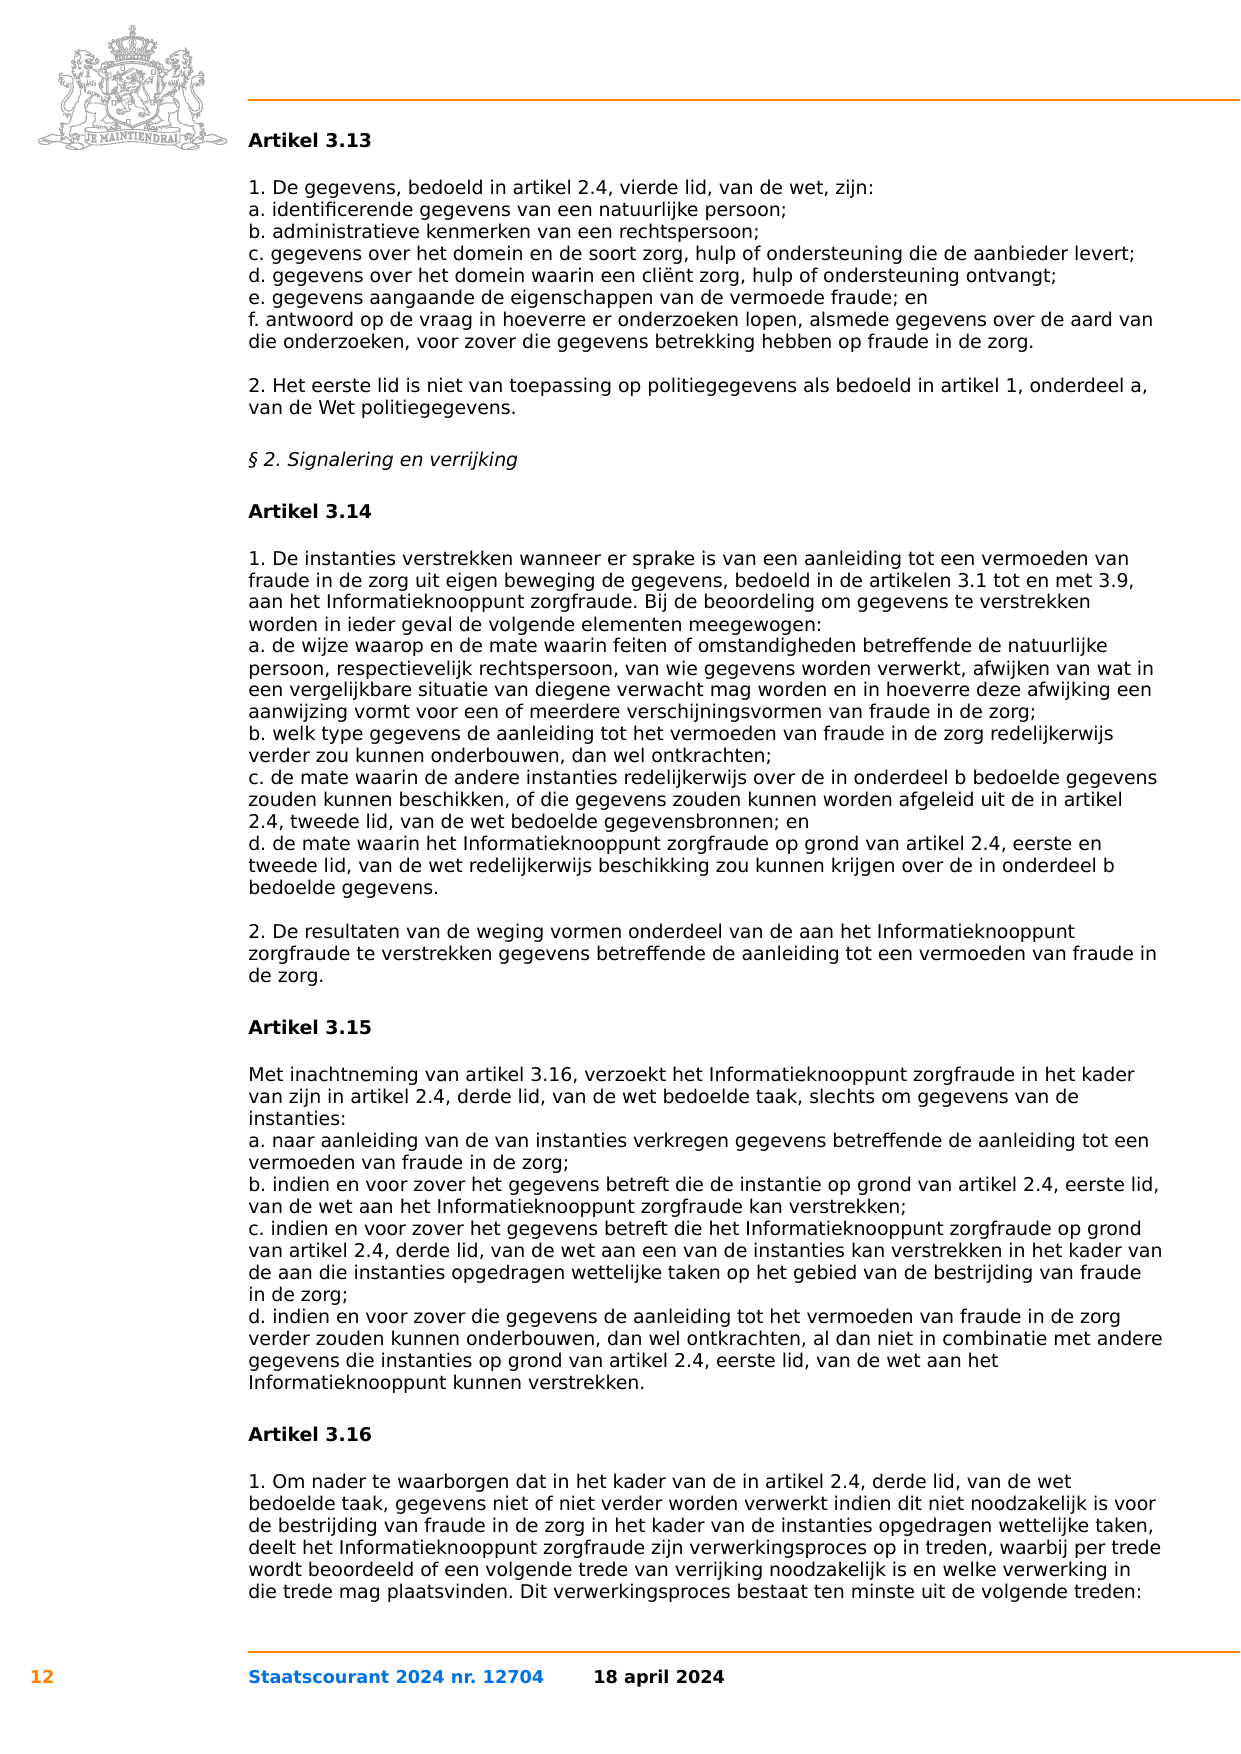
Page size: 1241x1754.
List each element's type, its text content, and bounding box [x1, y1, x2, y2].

subtitle Artikel 3.14 [248, 501, 1163, 522]
text a. naar aanleiding van de van instanties verkregen gegevens betreffende de aanleiding tot een vermoeden van fraude in de zorg; [248, 1130, 1163, 1174]
text d. de mate waarin het Informatieknooppunt zorgfraude op grond van artikel 2.4, eerste en tweede lid, van de wet redelijkerwijs beschikking zou kunnen krijgen over de in onderdeel b bedoelde gegevens. [248, 833, 1163, 899]
text 2. De resultaten van de weging vormen onderdeel van de aan het Informatieknooppunt zorgfraude te verstrekken gegevens betreffende de aanleiding tot een vermoeden van fraude in de zorg. [248, 921, 1163, 987]
text d. indien en voor zover die gegevens de aanleiding tot het vermoeden van fraude in de zorg verder zouden kunnen onderbouwen, dan wel ontkrachten, al dan niet in combinatie met andere gegevens die instanties op grond van artikel 2.4, eerste lid, van de wet aan het Informatieknooppunt kunnen verstrekken. [248, 1306, 1163, 1394]
text 1. Om nader te waarborgen dat in het kader van de in artikel 2.4, derde lid, van de wet bedoelde taak, gegevens niet of niet verder worden verwerkt indien dit niet noodzakelijk is voor de bestrijding van fraude in de zorg in het kader van de instanties opgedragen wettelijke taken, deelt het Informatieknooppunt zorgfraude zijn verwerkingsproces op in treden, waarbij per trede wordt beoordeeld of een volgende trede van verrijking noodzakelijk is en welke verwerking in die trede mag plaatsvinden. Dit verwerkingsproces bestaat ten minste uit de volgende treden: [248, 1471, 1163, 1602]
subtitle Artikel 3.16 [248, 1424, 1163, 1446]
text c. gegevens over het domein en de soort zorg, hulp of ondersteuning die de aanbieder levert; [248, 243, 1163, 265]
text Met inachtneming van artikel 3.16, verzoekt het Informatieknooppunt zorgfraude in het kader van zijn in artikel 2.4, derde lid, van de wet bedoelde taak, slechts om gegevens van de instanties: [248, 1064, 1163, 1130]
text c. indien en voor zover het gegevens betreft die het Informatieknooppunt zorgfraude op grond van artikel 2.4, derde lid, van de wet aan een van de instanties kan verstrekken in het kader van de aan die instanties opgedragen wettelijke taken op het gebied van de bestrijding van fraude in de zorg; [248, 1218, 1163, 1306]
text 2. Het eerste lid is niet van toepassing op politiegegevens als bedoeld in artikel 1, onderdeel a, van de Wet politiegegevens. [248, 374, 1163, 418]
text d. gegevens over het domein waarin een cliënt zorg, hulp of ondersteuning ontvangt; [248, 265, 1163, 287]
text 1. De instanties verstrekken wanneer er sprake is van een aanleiding tot een vermoeden van fraude in de zorg uit eigen beweging de gegevens, bedoeld in de artikelen 3.1 tot en met 3.9, aan het Informatieknooppunt zorgfraude. Bij de beoordeling om gegevens te verstrekken worden in ieder geval de volgende elementen meegewogen: [248, 547, 1163, 635]
subtitle Artikel 3.13 [248, 130, 1163, 152]
text 1. De gegevens, bedoeld in artikel 2.4, vierde lid, van de wet, zijn: [248, 177, 1163, 199]
text b. indien en voor zover het gegevens betreft die de instantie op grond van artikel 2.4, eerste lid, van de wet aan het Informatieknooppunt zorgfraude kan verstrekken; [248, 1174, 1163, 1218]
text a. identificerende gegevens van een natuurlijke persoon; [248, 199, 1163, 221]
text b. administratieve kenmerken van een rechtspersoon; [248, 221, 1163, 243]
text a. de wijze waarop en de mate waarin feiten of omstandigheden betreffende de natuurlijke persoon, respectievelijk rechtspersoon, van wie gegevens worden verwerkt, afwijken van wat in een vergelijkbare situatie van diegene verwacht mag worden en in hoeverre deze afwijking een aanwijzing vormt voor een of meerdere verschijningsvormen van fraude in de zorg; [248, 635, 1163, 723]
text f. antwoord op de vraag in hoeverre er onderzoeken lopen, alsmede gegevens over de aard van die onderzoeken, voor zover die gegevens betrekking hebben op fraude in de zorg. [248, 309, 1163, 353]
text c. de mate waarin de andere instanties redelijkerwijs over de in onderdeel b bedoelde gegevens zouden kunnen beschikken, of die gegevens zouden kunnen worden afgeleid uit de in artikel 2.4, tweede lid, van de wet bedoelde gegevensbronnen; en [248, 767, 1163, 833]
subtitle Artikel 3.15 [248, 1017, 1163, 1039]
text b. welk type gegevens de aanleiding tot het vermoeden van fraude in de zorg redelijkerwijs verder zou kunnen onderbouwen, dan wel ontkrachten; [248, 723, 1163, 767]
picture [38, 25, 227, 150]
text e. gegevens aangaande de eigenschappen van de vermoede fraude; en [248, 287, 1163, 309]
subtitle § 2. Signalering en verrijking [248, 448, 1163, 471]
